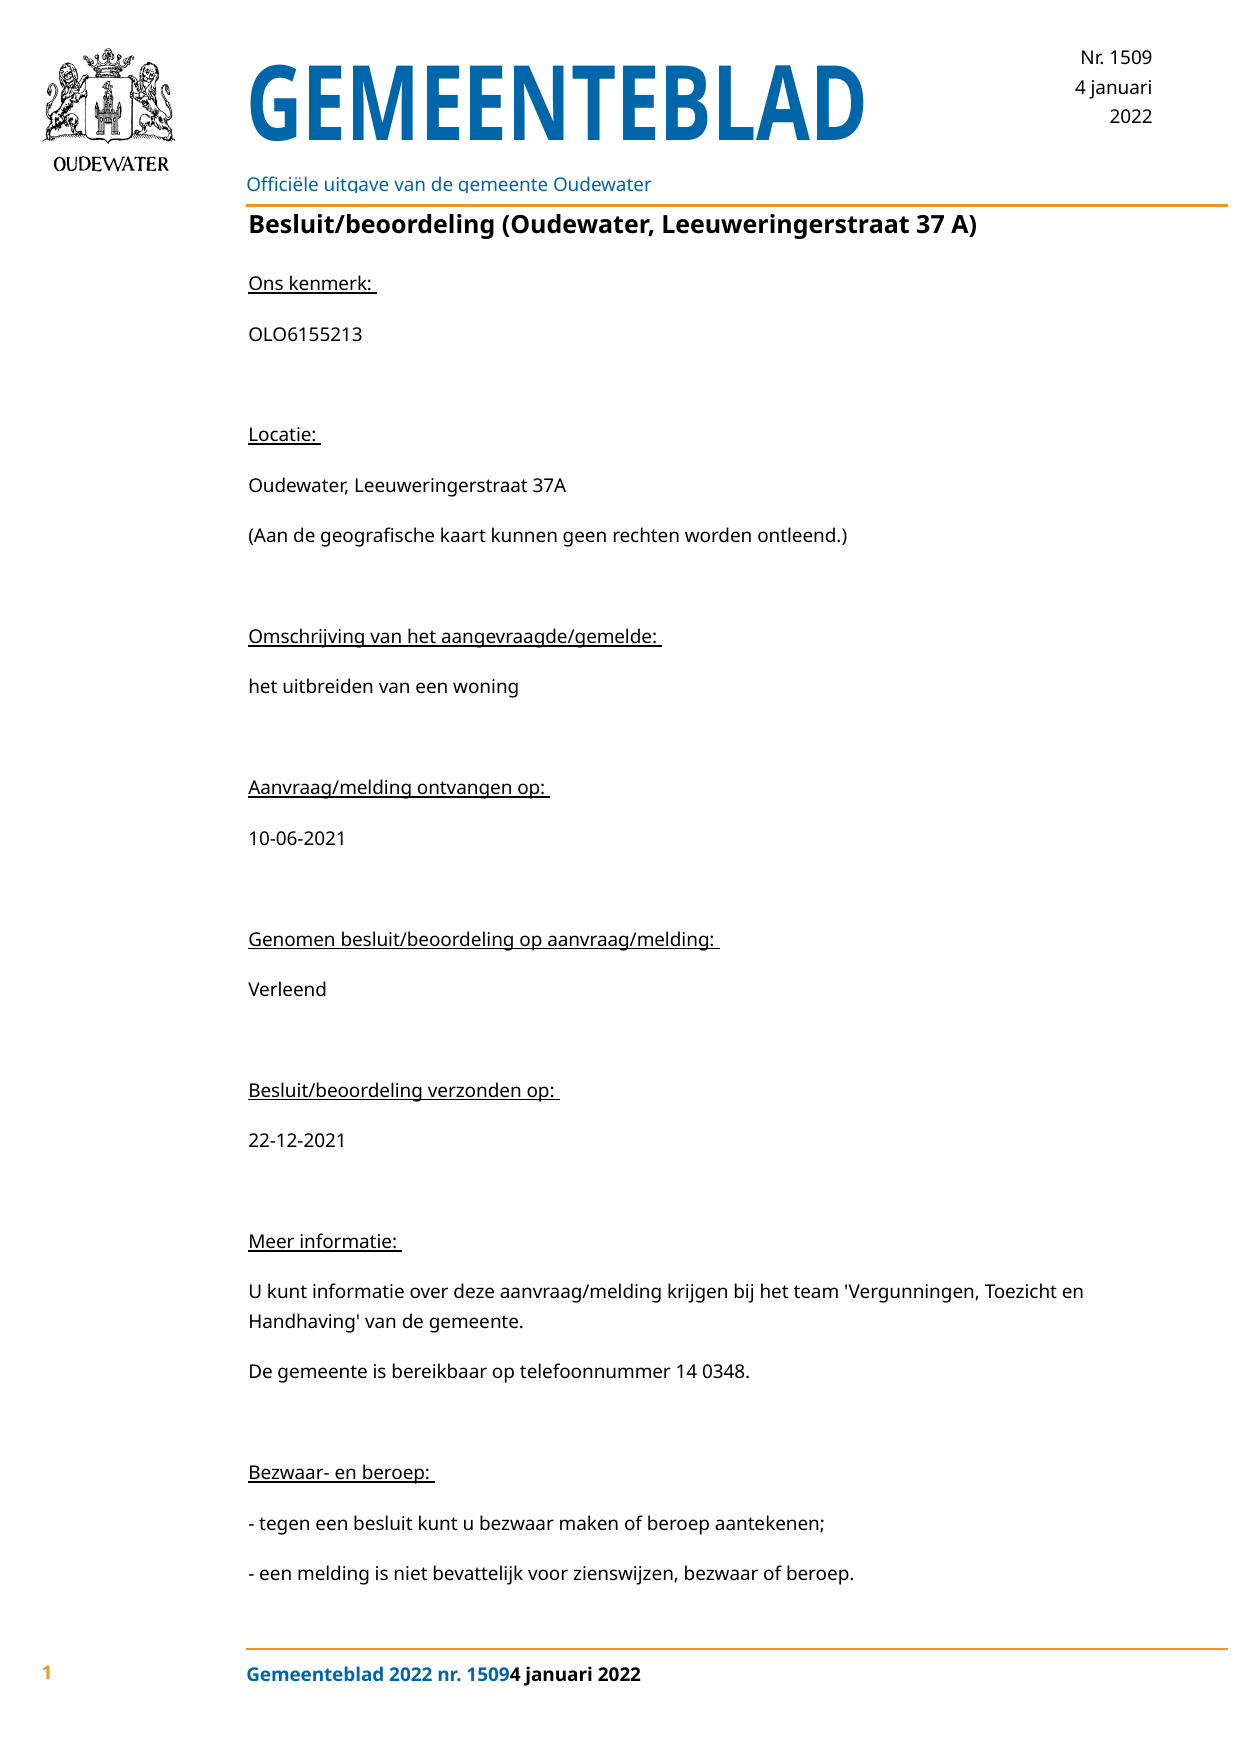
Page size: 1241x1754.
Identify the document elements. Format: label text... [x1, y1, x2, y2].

text Aanvraag/melding ontvangen op: [248, 774, 1152, 800]
text U kunt informatie over deze aanvraag/melding krijgen bij het team 'Vergunningen, Toezicht en Handhaving' van de gemeente. [248, 1279, 1152, 1334]
text Genomen besluit/beoordeling op aanvraag/melding: [248, 926, 1152, 951]
text - een melding is niet bevattelijk voor zienswijzen, bezwaar of beroep. [248, 1560, 1152, 1586]
text Besluit/beoordeling (Oudewater, Leeuweringerstraat 37 A) [248, 207, 1152, 241]
text - tegen een besluit kunt u bezwaar maken of beroep aantekenen; [248, 1510, 1152, 1536]
text Omschrijving van het aangevraagde/gemelde: [248, 623, 1152, 649]
text Locatie: [248, 422, 1152, 447]
text OLO6155213 [248, 321, 1152, 346]
text (Aan de geografische kaart kunnen geen rechten worden ontleend.) [248, 522, 1152, 548]
text De gemeente is bereikbaar op telefoonnummer 14 0348. [248, 1359, 1152, 1384]
text 10-06-2021 [248, 825, 1152, 851]
picture [41, 47, 231, 172]
text Ons kenmerk: [248, 270, 1152, 296]
text Meer informatie: [248, 1228, 1152, 1254]
text Oudewater, Leeuweringerstraat 37A [248, 472, 1152, 498]
text Bezwaar- en beroep: [248, 1459, 1152, 1485]
text Besluit/beoordeling verzonden op: [248, 1077, 1152, 1103]
text 22-12-2021 [248, 1127, 1152, 1153]
text het uitbreiden van een woning [248, 674, 1152, 699]
text Verleend [248, 976, 1152, 1002]
